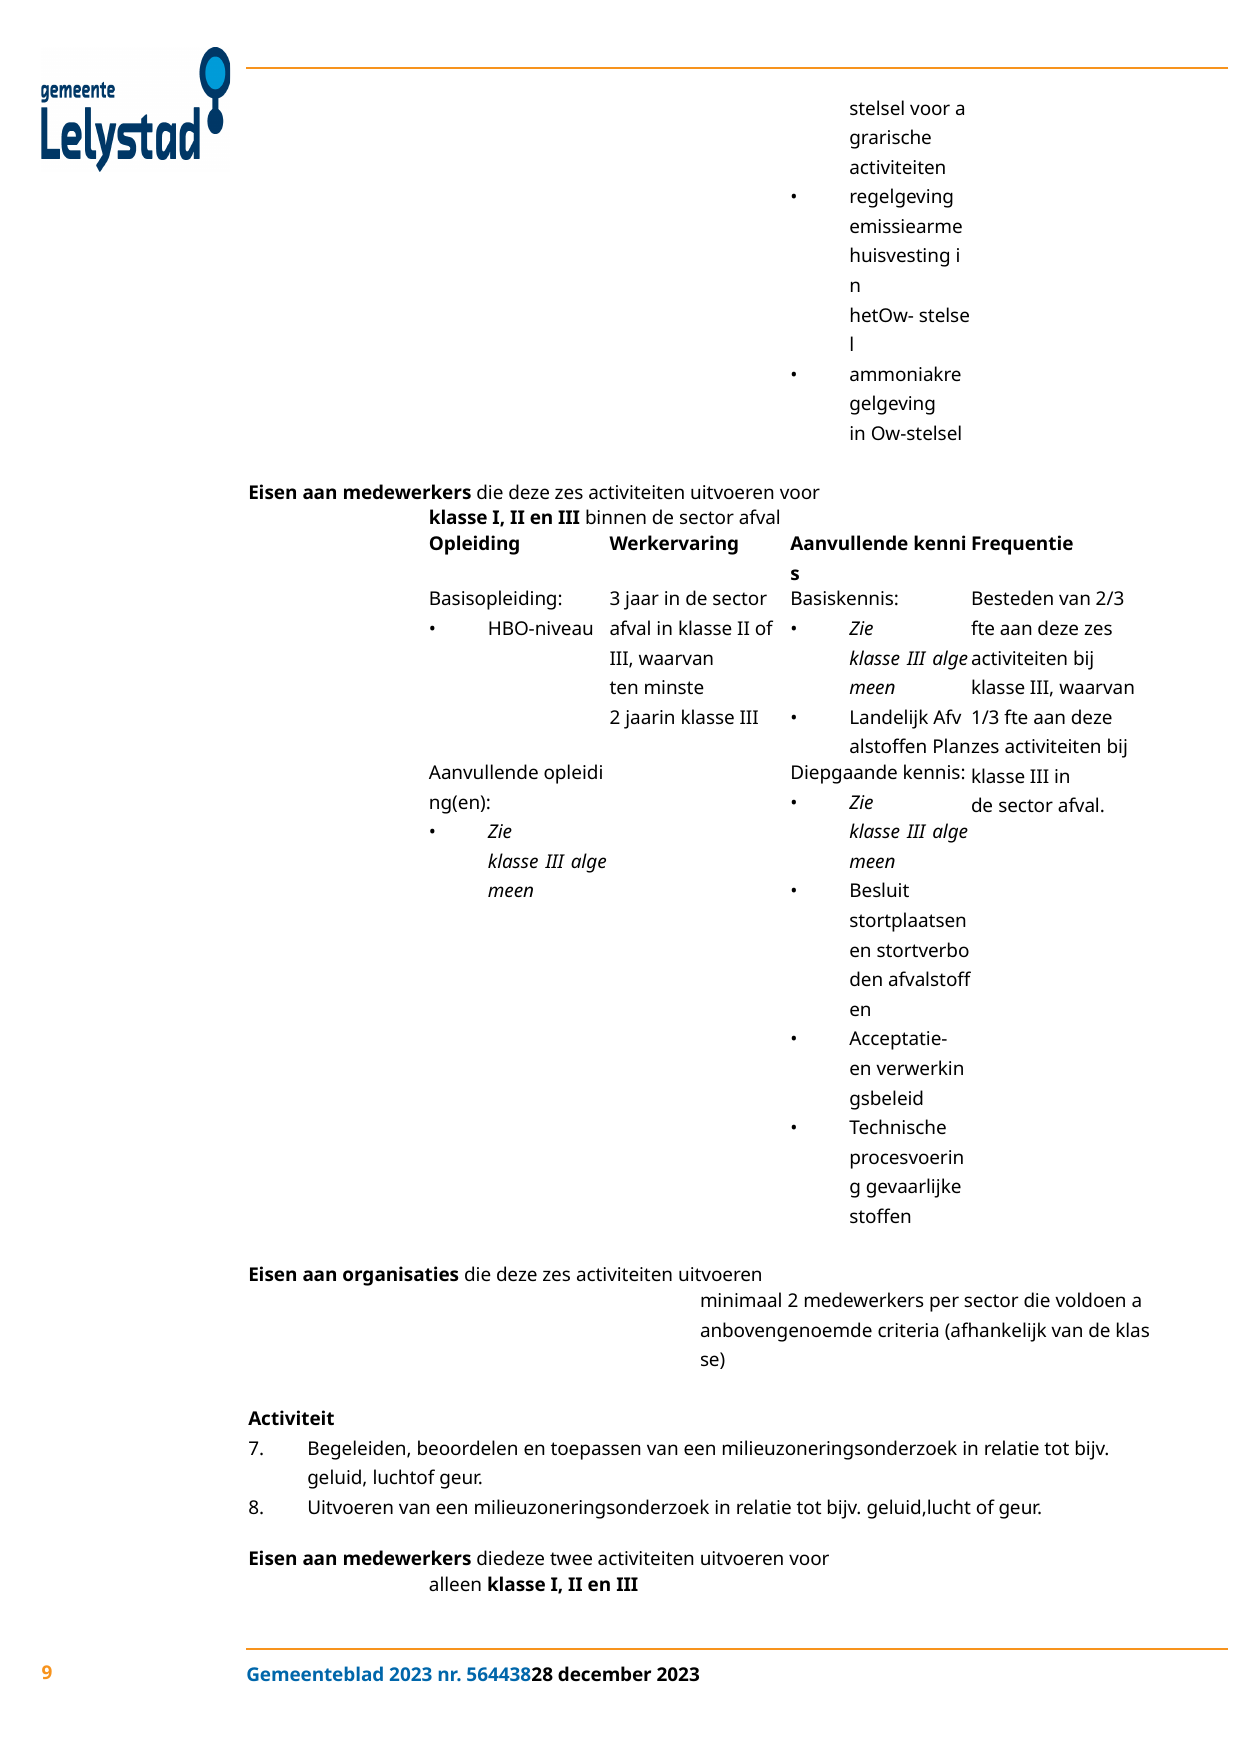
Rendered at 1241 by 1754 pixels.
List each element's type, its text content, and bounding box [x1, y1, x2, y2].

table_cell stelsel voor agrarische activiteiten regelgeving emissiearme huisvesting in hetOw- stelsel ammoniakregelgeving in Ow-stelsel [790, 95, 971, 446]
table_cell alleen klasse I, II en III [429, 1571, 1152, 1597]
table_cell Frequentie [971, 530, 1152, 586]
table_cell Besteden van 2/3 fte aan deze zes activiteiten bij klasse III, waarvan 1/3 fte aan deze zes activiteiten bij klasse III in de sector afval. [971, 586, 1152, 1229]
table_cell Basiskennis: Zie klasse III algemeen Landelijk Afvalstoffen Plan [790, 586, 971, 759]
table_header Activiteit Begeleiden, beoordelen en toepassen van een milieuzoneringsonderzoek in relatie tot bijv. geluid, luchtof geur. Uitvoeren van een milieuzoneringsonderzoek in relatie tot bijv. geluid,lucht of geur. [248, 1405, 1152, 1520]
table_cell [248, 1520, 1152, 1545]
table_cell [429, 95, 609, 446]
table_cell minimaal 2 medewerkers per sector die voldoen aanbovengenoemde criteria (afhankelijk van de klasse) [700, 1288, 1152, 1372]
table_cell Diepgaande kennis: Zie klasse III algemeen Besluit stortplaatsen en stortverboden afvalstoffen Acceptatie- en verwerkingsbeleid Technische procesvoering gevaarlijke stoffen [790, 759, 971, 1229]
table_cell [609, 95, 790, 446]
picture [41, 47, 231, 172]
table_cell klasse I, II en III binnen de sector afval [429, 505, 1152, 530]
table_cell Opleiding [429, 530, 609, 586]
table_header Eisen aan organisaties die deze zes activiteiten uitvoeren [248, 1262, 1152, 1287]
table_cell [248, 1571, 429, 1597]
table_cell Aanvullende kennis [790, 530, 971, 586]
table_cell [971, 95, 1152, 446]
table_header Eisen aan medewerkers die deze zes activiteiten uitvoeren voor [248, 479, 1152, 504]
table_cell Eisen aan medewerkers diedeze twee activiteiten uitvoeren voor [248, 1545, 1152, 1571]
table_cell Werkervaring [609, 530, 790, 586]
table_cell Aanvullende opleiding(en): Zie klasse III algemeen [429, 759, 609, 1229]
table_cell 3 jaar in de sector afval in klasse II of III, waarvan ten minste 2 jaarin klasse III [609, 586, 790, 1229]
table_cell Basisopleiding: HBO-niveau [429, 586, 609, 759]
table_cell [248, 95, 429, 446]
table_cell [248, 505, 429, 1229]
table_cell [248, 1288, 700, 1372]
